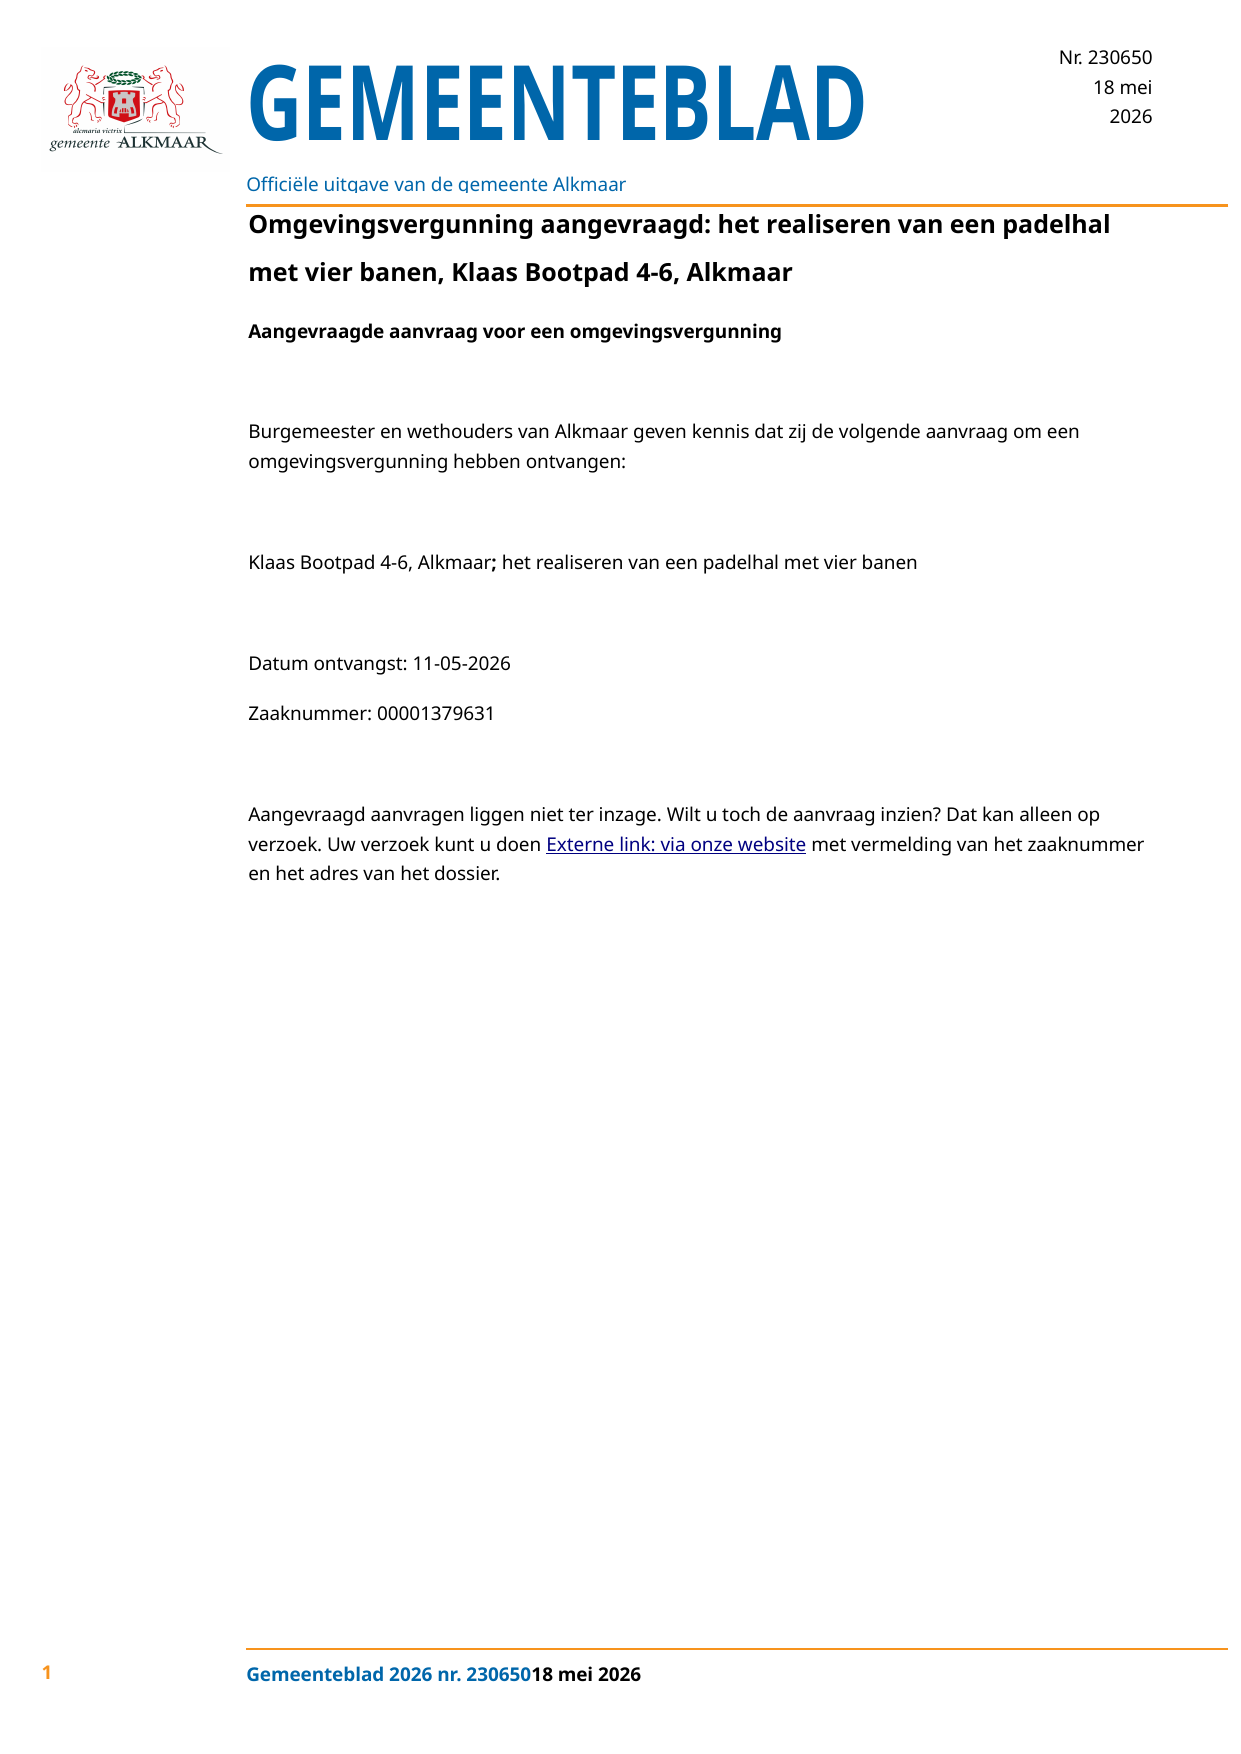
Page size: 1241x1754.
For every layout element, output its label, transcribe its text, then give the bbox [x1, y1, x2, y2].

text Aangevraagd aanvragen liggen niet ter inzage. Wilt u toch de aanvraag inzien? Dat kan alleen op verzoek. Uw verzoek kunt u doen Externe link: via onze website met vermelding van het zaaknummer en het adres van het dossier. [248, 801, 1152, 886]
text Zaaknummer: 00001379631 [248, 700, 1152, 726]
text Omgevingsvergunning aangevraagd: het realiseren van een padelhal met vier banen, Klaas Bootpad 4-6, Alkmaar [248, 207, 1152, 288]
picture [41, 47, 231, 172]
text Datum ontvangst: 11-05-2026 [248, 650, 1152, 676]
text Aangevraagde aanvraag voor een omgevingsvergunning [248, 318, 1152, 344]
text Klaas Bootpad 4-6, Alkmaar; het realiseren van een padelhal met vier banen [248, 549, 1152, 575]
text Burgemeester en wethouders van Alkmaar geven kennis dat zij de volgende aanvraag om een omgevingsvergunning hebben ontvangen: [248, 419, 1152, 474]
